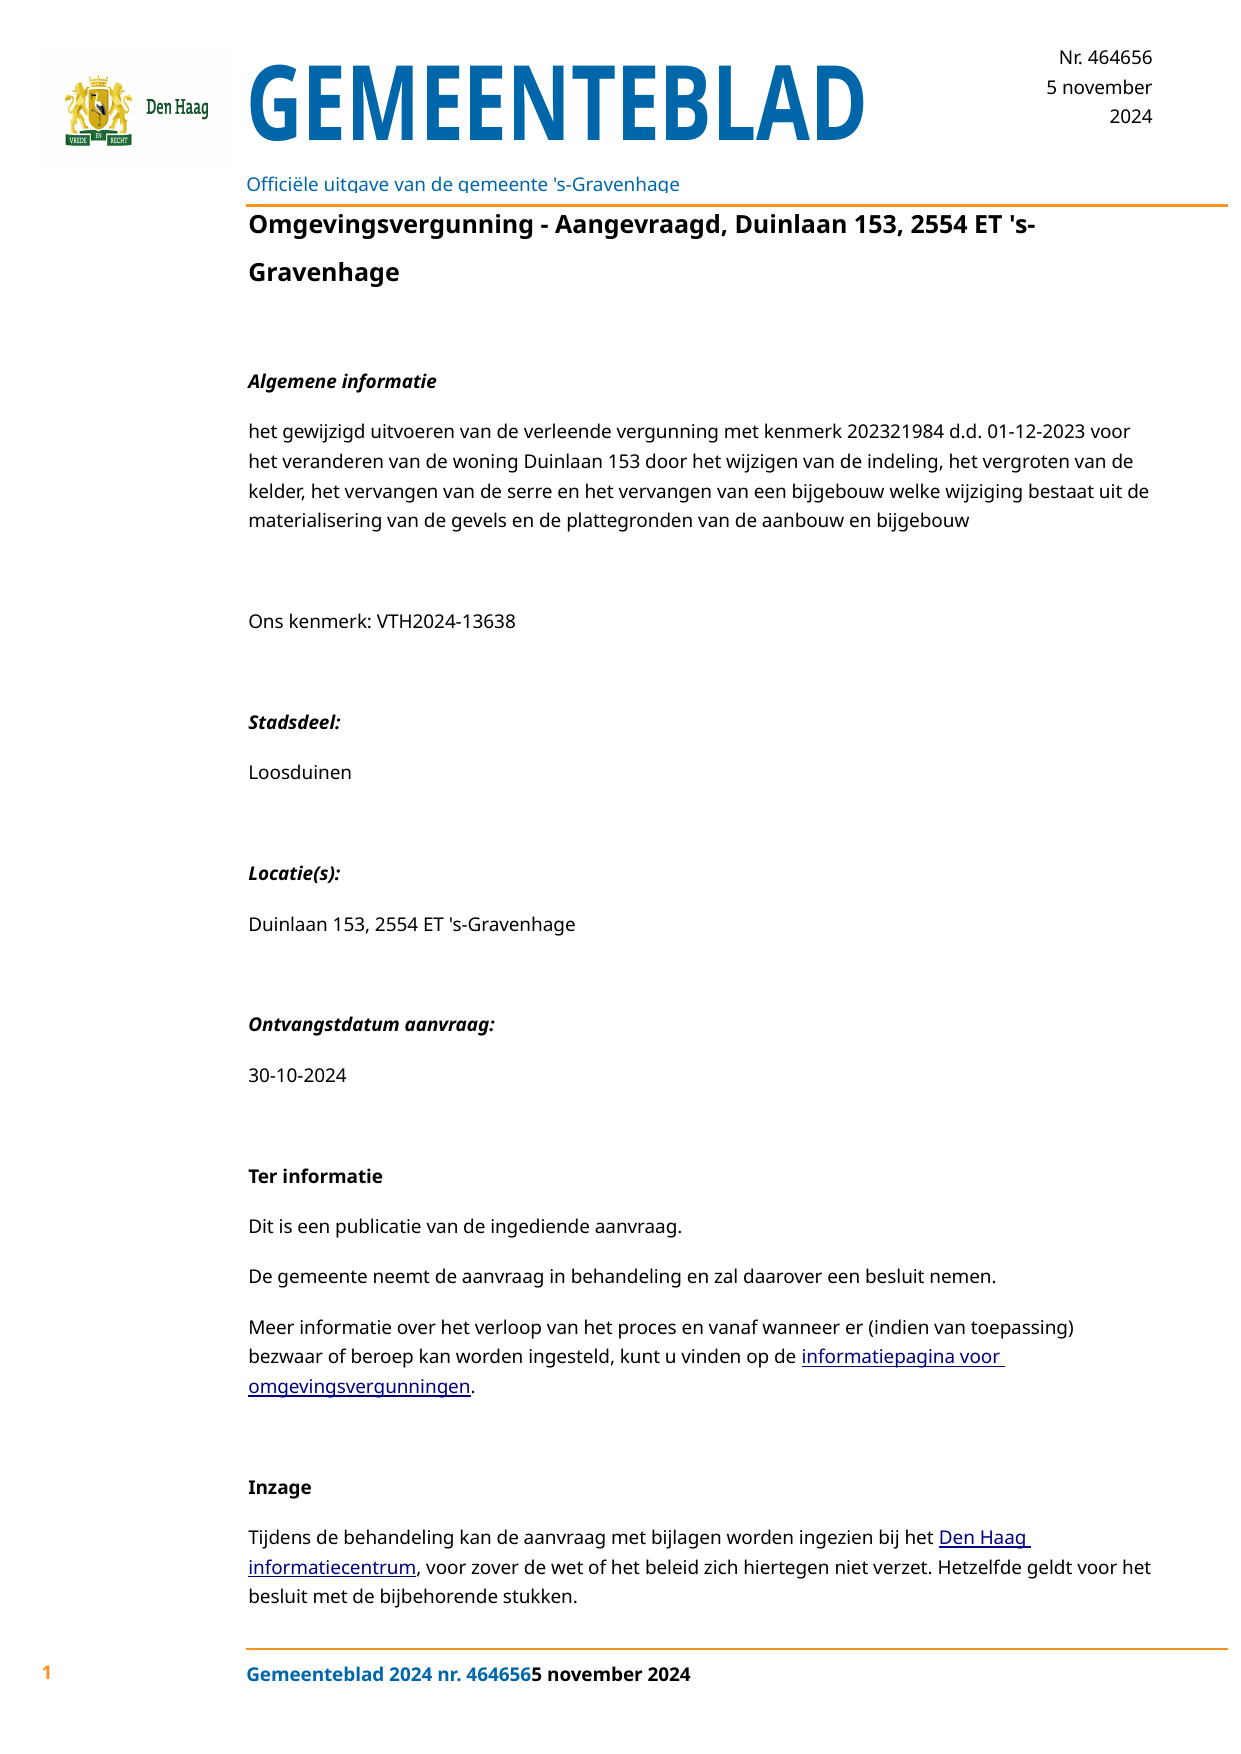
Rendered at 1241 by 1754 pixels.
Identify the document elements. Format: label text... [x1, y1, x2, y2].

text het gewijzigd uitvoeren van de verleende vergunning met kenmerk 202321984 d.d. 01-12-2023 voor het veranderen van de woning Duinlaan 153 door het wijzigen van de indeling, het vergroten van de kelder, het vervangen van de serre en het vervangen van een bijgebouw welke wijziging bestaat uit de materialisering van de gevels en de plattegronden van de aanbouw en bijgebouw [248, 419, 1152, 533]
text Tijdens de behandeling kan de aanvraag met bijlagen worden ingezien bij het Den Haag informatiecentrum, voor zover de wet of het beleid zich hiertegen niet verzet. Hetzelfde geldt voor het besluit met de bijbehorende stukken. [248, 1524, 1152, 1609]
text 30-10-2024 [248, 1062, 1152, 1088]
text De gemeente neemt de aanvraag in behandeling en zal daarover een besluit nemen. [248, 1264, 1152, 1289]
text Ons kenmerk: VTH2024-13638 [248, 608, 1152, 634]
text Inzage [248, 1474, 1152, 1500]
text Meer informatie over het verloop van het proces en vanaf wanneer er (indien van toepassing) bezwaar of beroep kan worden ingesteld, kunt u vinden op de informatiepagina voor omgevingsvergunningen. [248, 1314, 1152, 1399]
text Duinlaan 153, 2554 ET 's-Gravenhage [248, 911, 1152, 937]
text Locatie(s): [248, 860, 1152, 886]
text Stadsdeel: [248, 709, 1152, 735]
text Loosduinen [248, 759, 1152, 785]
text Algemene informatie [248, 368, 1152, 394]
text Ter informatie [248, 1163, 1152, 1189]
text Dit is een publicatie van de ingediende aanvraag. [248, 1213, 1152, 1239]
picture [41, 47, 231, 172]
text Omgevingsvergunning - Aangevraagd, Duinlaan 153, 2554 ET 's-Gravenhage [248, 207, 1152, 288]
text Ontvangstdatum aanvraag: [248, 1012, 1152, 1037]
